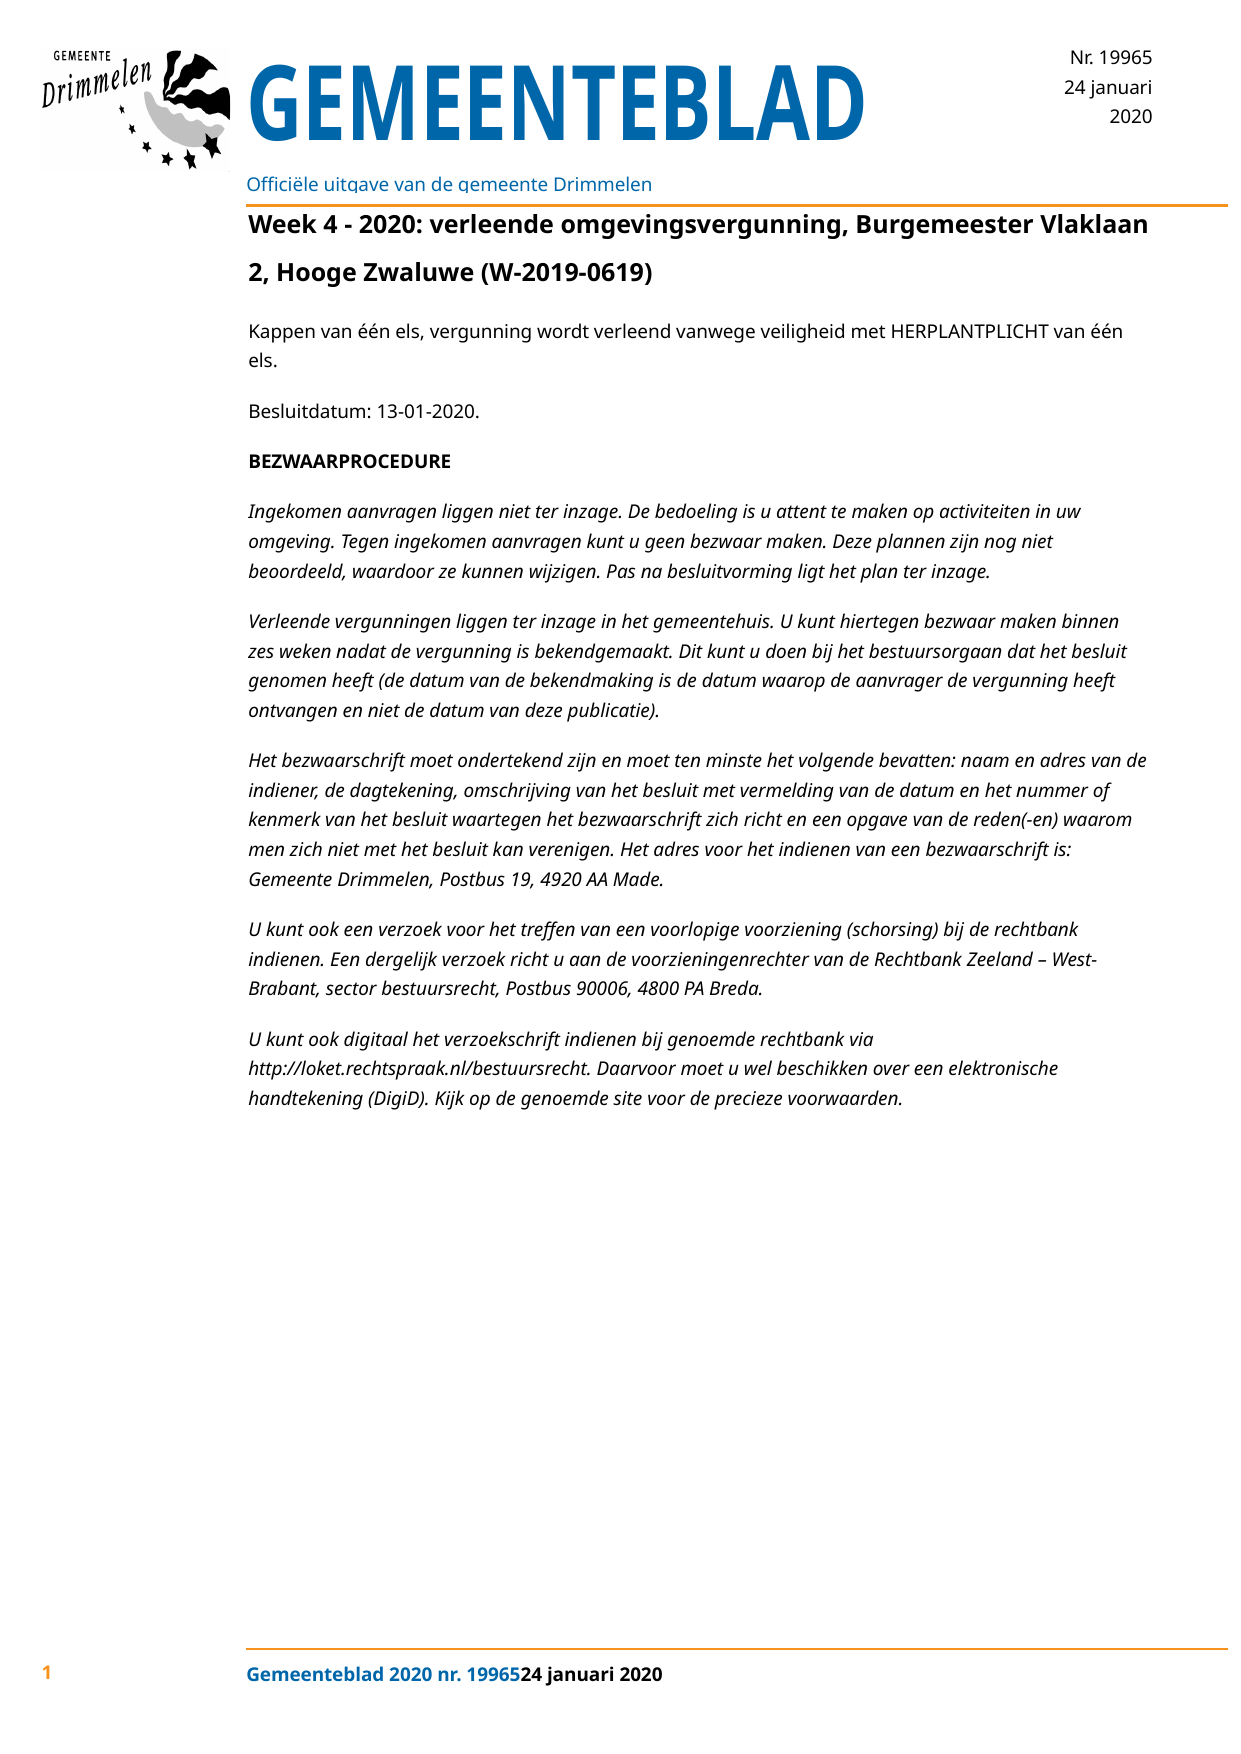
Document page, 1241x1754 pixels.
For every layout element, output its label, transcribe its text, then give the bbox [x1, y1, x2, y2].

text Het bezwaarschrift moet ondertekend zijn en moet ten minste het volgende bevatten: naam en adres van de indiener, de dagtekening, omschrijving van het besluit met vermelding van de datum en het nummer of kenmerk van het besluit waartegen het bezwaarschrift zich richt en een opgave van de reden(-en) waarom men zich niet met het besluit kan verenigen. Het adres voor het indienen van een bezwaarschrift is: Gemeente Drimmelen, Postbus 19, 4920 AA Made. [248, 747, 1152, 892]
text Besluitdatum: 13-01-2020. [248, 398, 1152, 424]
text Kappen van één els, vergunning wordt verleend vanwege veiligheid met HERPLANTPLICHT van één els. [248, 318, 1152, 373]
text Week 4 - 2020: verleende omgevingsvergunning, Burgemeester Vlaklaan 2, Hooge Zwaluwe (W-2019-0619) [248, 207, 1152, 288]
text Ingekomen aanvragen liggen niet ter inzage. De bedoeling is u attent te maken op activiteiten in uw omgeving. Tegen ingekomen aanvragen kunt u geen bezwaar maken. Deze plannen zijn nog niet beoordeeld, waardoor ze kunnen wijzigen. Pas na besluitvorming ligt het plan ter inzage. [248, 499, 1152, 584]
text BEZWAARPROCEDURE [248, 448, 1152, 474]
picture [41, 47, 231, 172]
text Verleende vergunningen liggen ter inzage in het gemeentehuis. U kunt hiertegen bezwaar maken binnen zes weken nadat de vergunning is bekendgemaakt. Dit kunt u doen bij het bestuursorgaan dat het besluit genomen heeft (de datum van de bekendmaking is de datum waarop de aanvrager de vergunning heeft ontvangen en niet de datum van deze publicatie). [248, 608, 1152, 723]
text U kunt ook digitaal het verzoekschrift indienen bij genoemde rechtbank via http://loket.rechtspraak.nl/bestuursrecht. Daarvoor moet u wel beschikken over een elektronische handtekening (DigiD). Kijk op de genoemde site voor de precieze voorwaarden. [248, 1026, 1152, 1111]
text U kunt ook een verzoek voor het treffen van een voorlopige voorziening (schorsing) bij de rechtbank indienen. Een dergelijk verzoek richt u aan de voorzieningenrechter van de Rechtbank Zeeland – West-Brabant, sector bestuursrecht, Postbus 90006, 4800 PA Breda. [248, 916, 1152, 1001]
